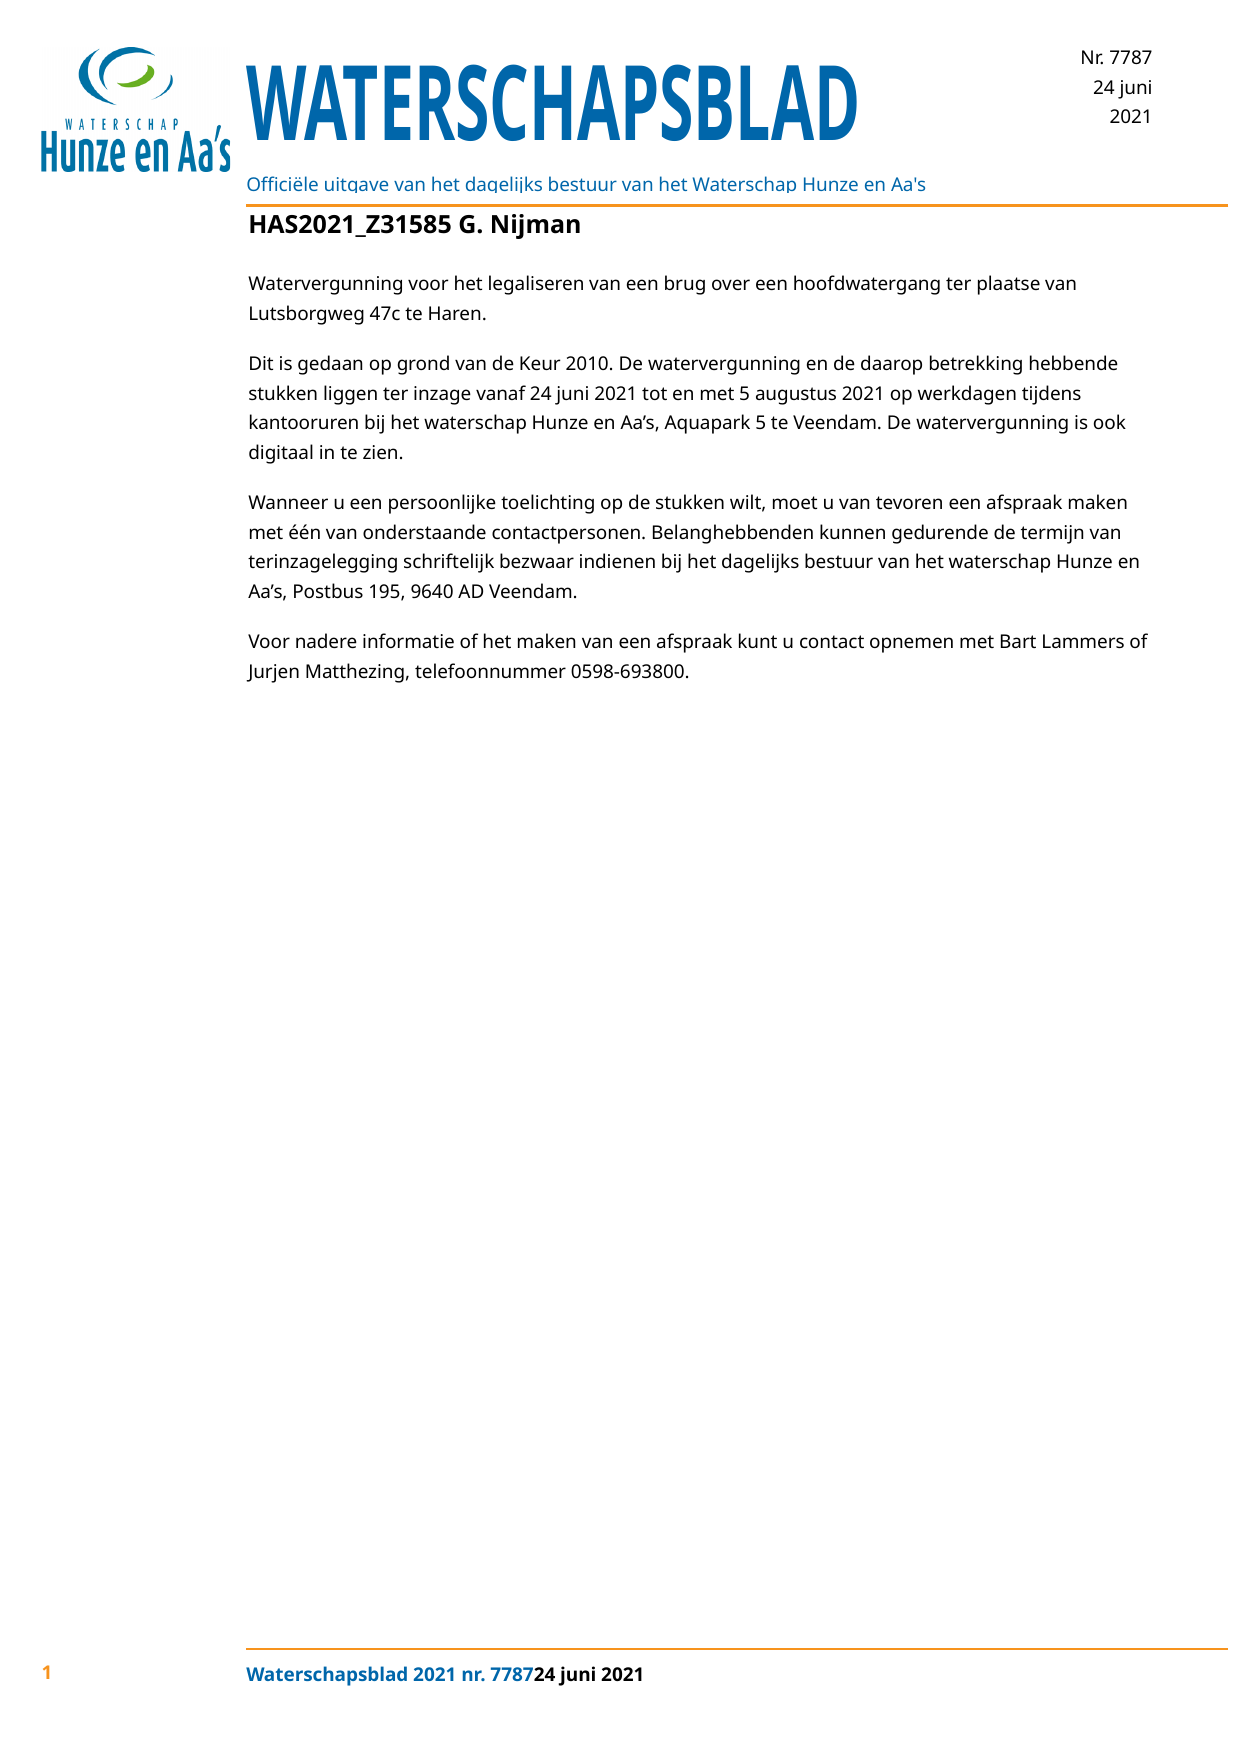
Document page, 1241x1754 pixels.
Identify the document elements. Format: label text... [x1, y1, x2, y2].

picture [41, 47, 231, 172]
text Watervergunning voor het legaliseren van een brug over een hoofdwatergang ter plaatse van Lutsborgweg 47c te Haren. [248, 270, 1152, 326]
text Dit is gedaan op grond van de Keur 2010. De watervergunning en de daarop betrekking hebbende stukken liggen ter inzage vanaf 24 juni 2021 tot en met 5 augustus 2021 op werkdagen tijdens kantooruren bij het waterschap Hunze en Aa’s, Aquapark 5 te Veendam. De watervergunning is ook digitaal in te zien. [248, 350, 1152, 465]
picture [226, 145, 231, 156]
text Wanneer u een persoonlijke toelichting op de stukken wilt, moet u van tevoren een afspraak maken met één van onderstaande contactpersonen. Belanghebbenden kunnen gedurende de termijn van terinzagelegging schriftelijk bezwaar indienen bij het dagelijks bestuur van het waterschap Hunze en Aa’s, Postbus 195, 9640 AD Veendam. [248, 489, 1152, 604]
picture [183, 163, 191, 172]
picture [47, 154, 51, 172]
text Voor nadere informatie of het maken van een afspraak kunt u contact opnemen met Bart Lammers of Jurjen Matthezing, telefoonnummer 0598-693800. [248, 629, 1152, 684]
text HAS2021_Z31585 G. Nijman [248, 207, 1152, 241]
